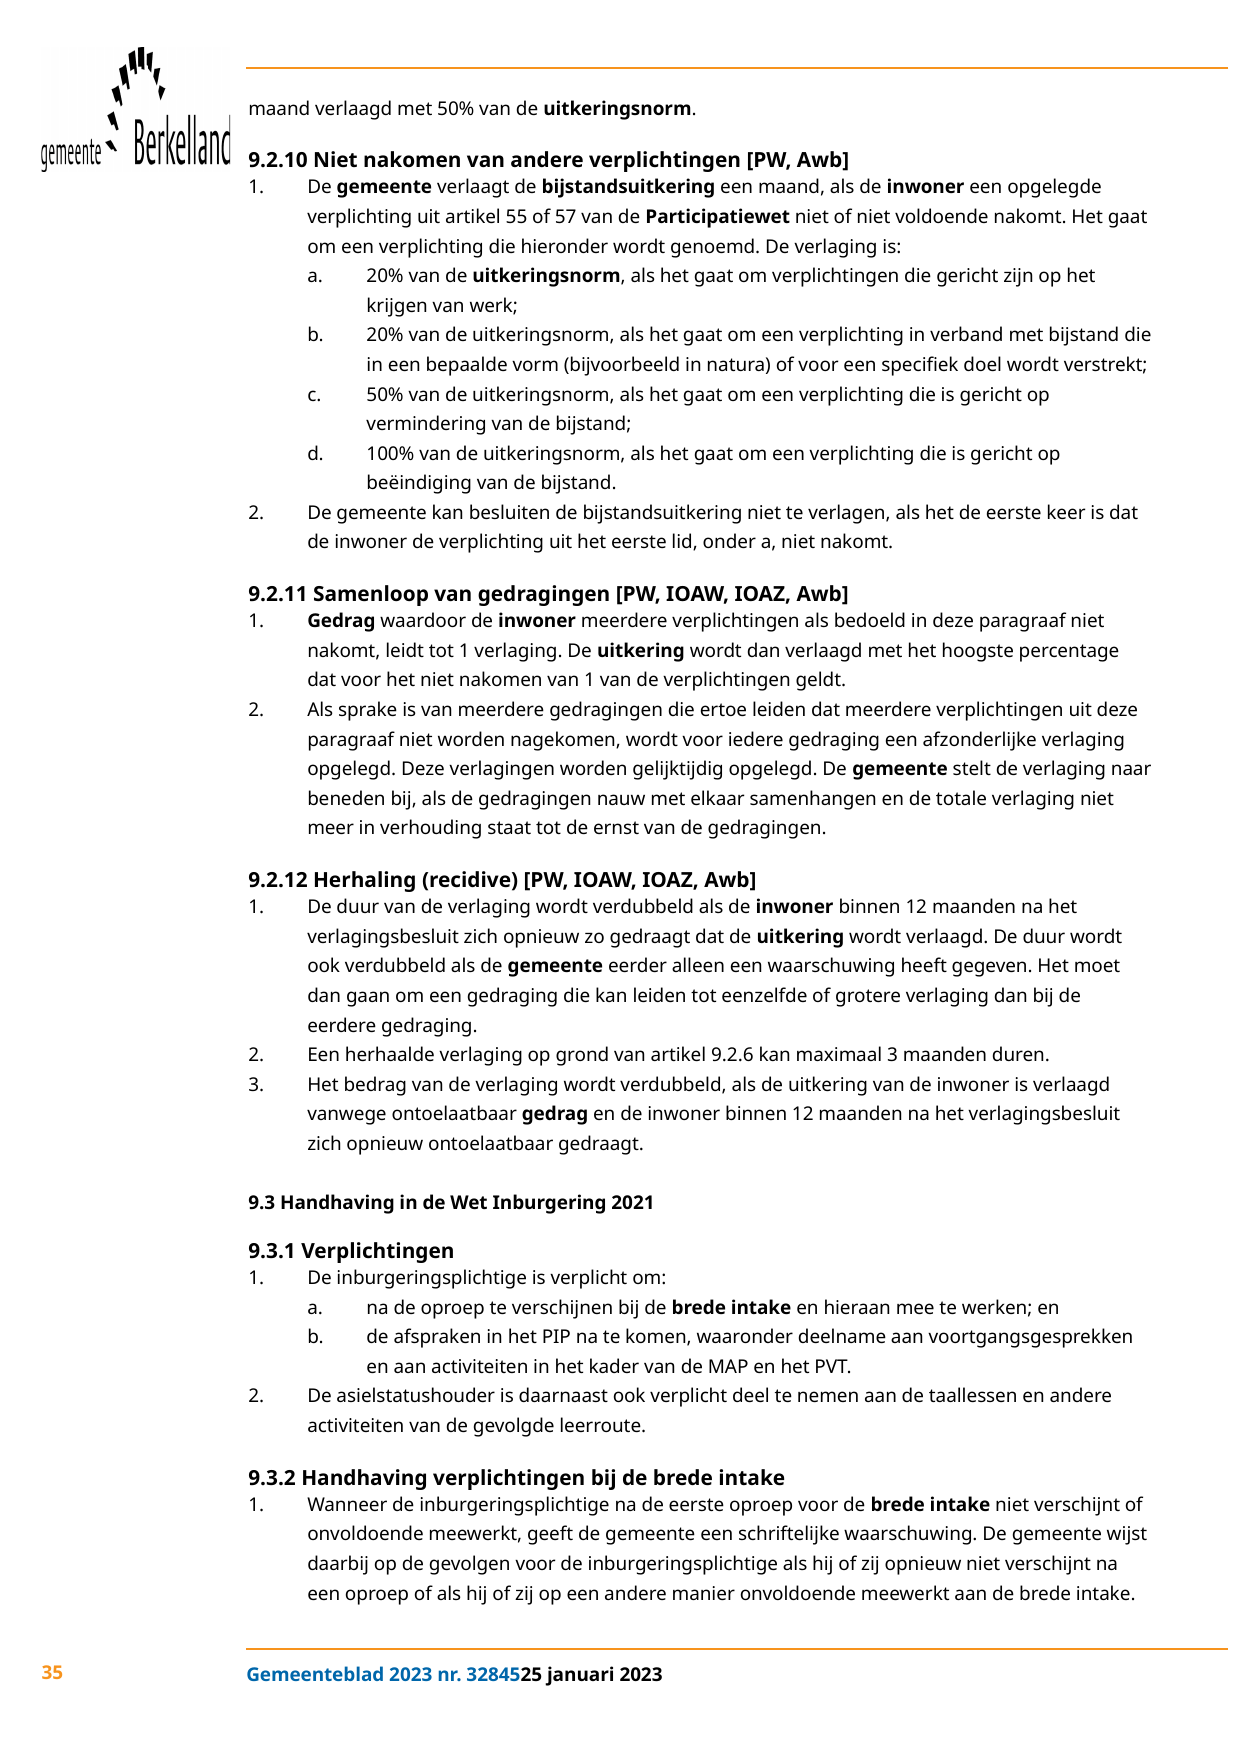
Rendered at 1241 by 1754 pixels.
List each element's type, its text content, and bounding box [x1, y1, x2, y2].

list De inburgeringsplichtige is verplicht om: [248, 1264, 1152, 1290]
list De gemeente verlaagt de bijstandsuitkering een maand, als de inwoner een opgelegde verplichting uit artikel 55 of 57 van de Participatiewet niet of niet voldoende nakomt. Het gaat om een verplichting die hieronder wordt genoemd. De verlaging is: [248, 174, 1152, 258]
list 100% van de uitkeringsnorm, als het gaat om een verplichting die is gericht op beëindiging van de bijstand. [307, 440, 1152, 495]
list De asielstatushouder is daarnaast ook verplicht deel te nemen aan de taallessen en andere activiteiten van de gevolgde leerroute. [248, 1383, 1152, 1438]
list De gemeente kan besluiten de bijstandsuitkering niet te verlagen, als het de eerste keer is dat de inwoner de verplichting uit het eerste lid, onder a, niet nakomt. [248, 499, 1152, 554]
list 50% van de uitkeringsnorm, als het gaat om een verplichting die is gericht op vermindering van de bijstand; [307, 381, 1152, 436]
picture [41, 47, 231, 172]
list De duur van de verlaging wordt verdubbeld als de inwoner binnen 12 maanden na het verlagingsbesluit zich opnieuw zo gedraagt dat de uitkering wordt verlaagd. De duur wordt ook verdubbeld als de gemeente eerder alleen een waarschuwing heeft gegeven. Het moet dan gaan om een gedraging die kan leiden tot eenzelfde of grotere verlaging dan bij de eerdere gedraging. [248, 893, 1152, 1037]
text 9.3.2 Handhaving verplichtingen bij de brede intake [248, 1463, 1152, 1491]
text 9.2.12 Herhaling (recidive) [PW, IOAW, IOAZ, Awb] [248, 865, 1152, 893]
text maand verlaagd met 50% van de uitkeringsnorm. [248, 95, 1152, 121]
list 20% van de uitkeringsnorm, als het gaat om verplichtingen die gericht zijn op het krijgen van werk; [307, 262, 1152, 318]
text 9.2.11 Samenloop van gedragingen [PW, IOAW, IOAZ, Awb] [248, 579, 1152, 607]
text 9.3 Handhaving in de Wet Inburgering 2021 [248, 1189, 1152, 1215]
list 20% van de uitkeringsnorm, als het gaat om een verplichting in verband met bijstand die in een bepaalde vorm (bijvoorbeeld in natura) of voor een specifiek doel wordt verstrekt; [307, 322, 1152, 377]
list na de oproep te verschijnen bij de brede intake en hieraan mee te werken; en [307, 1294, 1152, 1319]
list de afspraken in het PIP na te komen, waaronder deelname aan voortgangsgesprekken en aan activiteiten in het kader van de MAP en het PVT. [307, 1323, 1152, 1379]
text 9.2.10 Niet nakomen van andere verplichtingen [PW, Awb] [248, 145, 1152, 174]
list Het bedrag van de verlaging wordt verdubbeld, als de uitkering van de inwoner is verlaagd vanwege ontoelaatbaar gedrag en de inwoner binnen 12 maanden na het verlagingsbesluit zich opnieuw ontoelaatbaar gedraagt. [248, 1071, 1152, 1156]
list Wanneer de inburgeringsplichtige na de eerste oproep voor de brede intake niet verschijnt of onvoldoende meewerkt, geeft de gemeente een schriftelijke waarschuwing. De gemeente wijst daarbij op de gevolgen voor de inburgeringsplichtige als hij of zij opnieuw niet verschijnt na een oproep of als hij of zij op een andere manier onvoldoende meewerkt aan de brede intake. [248, 1491, 1152, 1606]
text 9.3.1 Verplichtingen [248, 1236, 1152, 1264]
list Als sprake is van meerdere gedragingen die ertoe leiden dat meerdere verplichtingen uit deze paragraaf niet worden nagekomen, wordt voor iedere gedraging een afzonderlijke verlaging opgelegd. Deze verlagingen worden gelijktijdig opgelegd. De gemeente stelt de verlaging naar beneden bij, als de gedragingen nauw met elkaar samenhangen en de totale verlaging niet meer in verhouding staat tot de ernst van de gedragingen. [248, 696, 1152, 840]
list Een herhaalde verlaging op grond van artikel 9.2.6 kan maximaal 3 maanden duren. [248, 1041, 1152, 1067]
list Gedrag waardoor de inwoner meerdere verplichtingen als bedoeld in deze paragraaf niet nakomt, leidt tot 1 verlaging. De uitkering wordt dan verlaagd met het hoogste percentage dat voor het niet nakomen van 1 van de verplichtingen geldt. [248, 607, 1152, 692]
